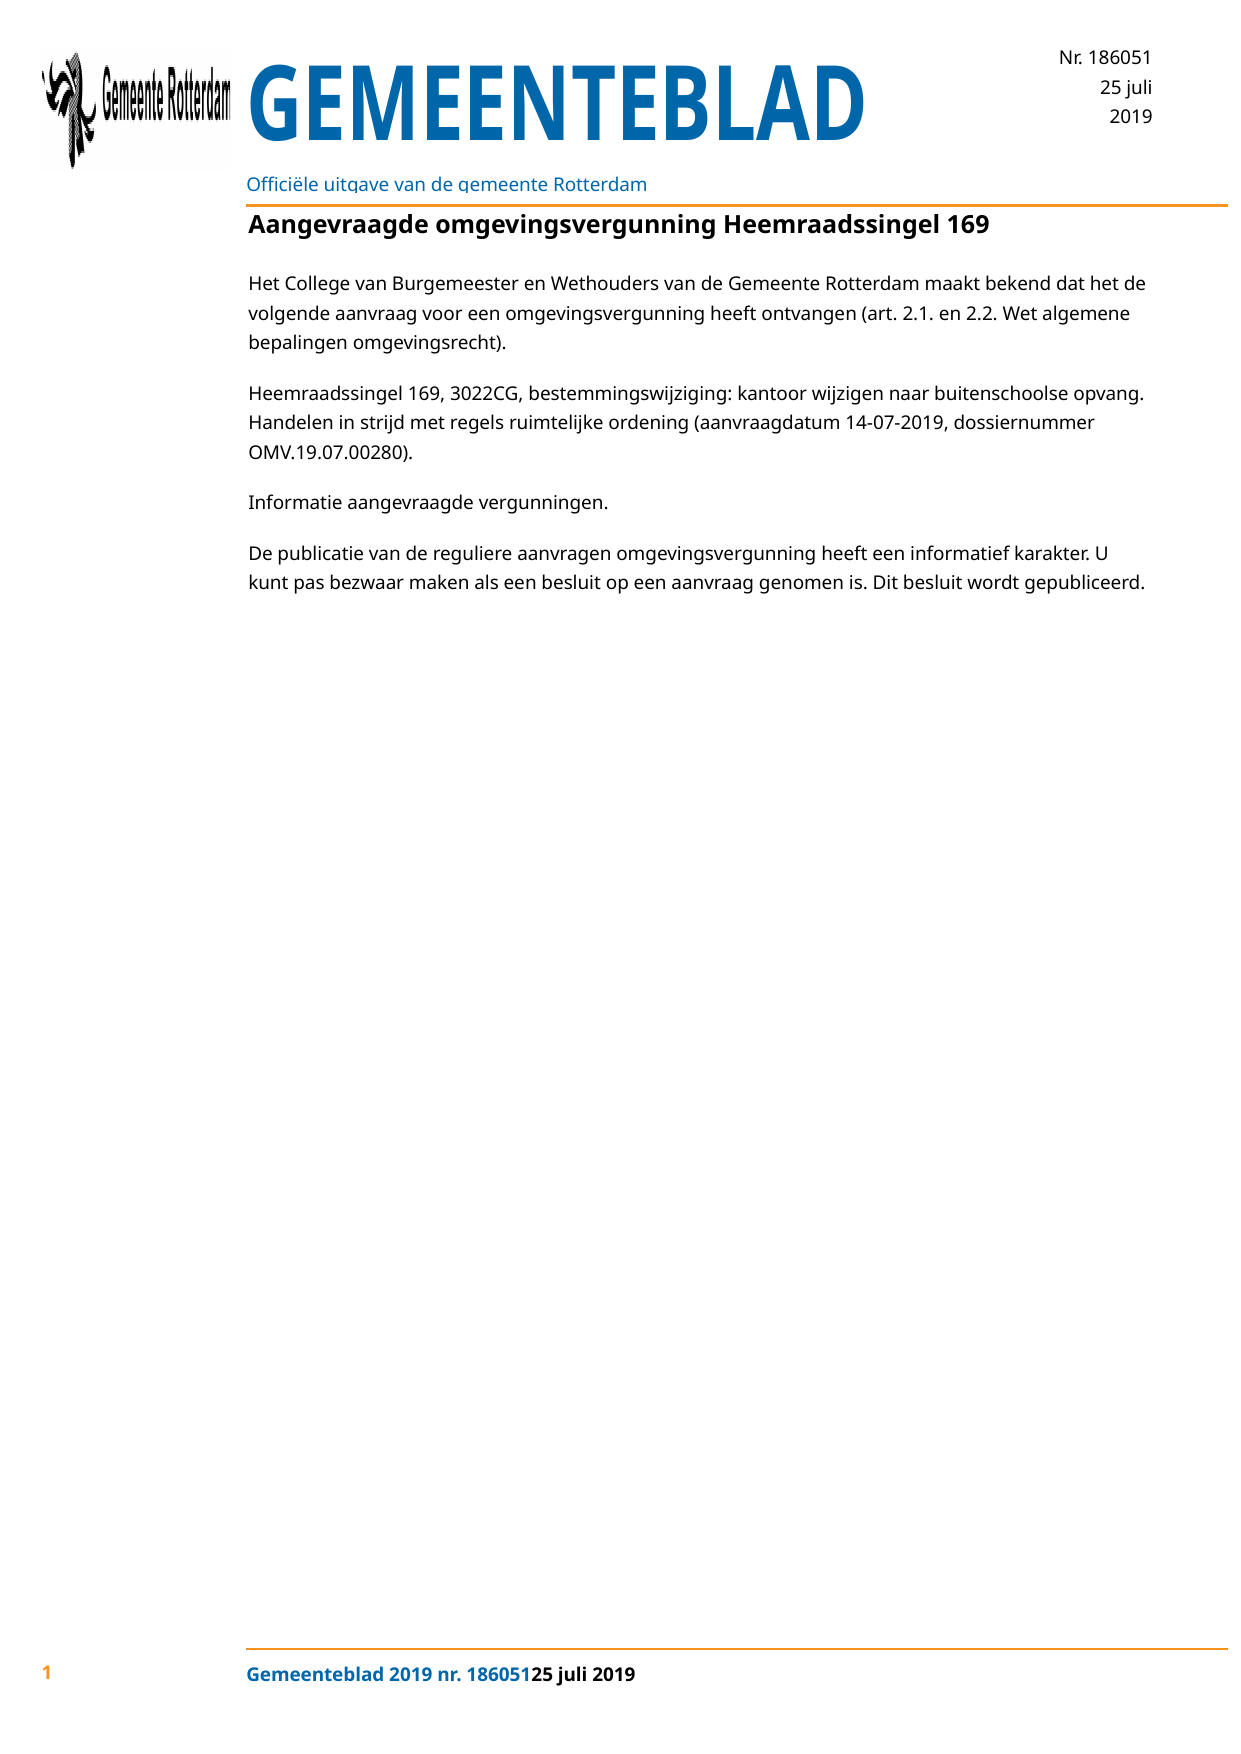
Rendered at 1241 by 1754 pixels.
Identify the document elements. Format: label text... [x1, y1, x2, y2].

text De publicatie van de reguliere aanvragen omgevingsvergunning heeft een informatief karakter. U kunt pas bezwaar maken als een besluit op een aanvraag genomen is. Dit besluit wordt gepubliceerd. [248, 540, 1152, 595]
text Informatie aangevraagde vergunningen. [248, 489, 1152, 515]
text Heemraadssingel 169, 3022CG, bestemmingswijziging: kantoor wijzigen naar buitenschoolse opvang. Handelen in strijd met regels ruimtelijke ordening (aanvraagdatum 14-07-2019, dossiernummer OMV.19.07.00280). [248, 380, 1152, 465]
picture [41, 47, 231, 172]
text Het College van Burgemeester en Wethouders van de Gemeente Rotterdam maakt bekend dat het de volgende aanvraag voor een omgevingsvergunning heeft ontvangen (art. 2.1. en 2.2. Wet algemene bepalingen omgevingsrecht). [248, 270, 1152, 355]
text Aangevraagde omgevingsvergunning Heemraadssingel 169 [248, 207, 1152, 241]
